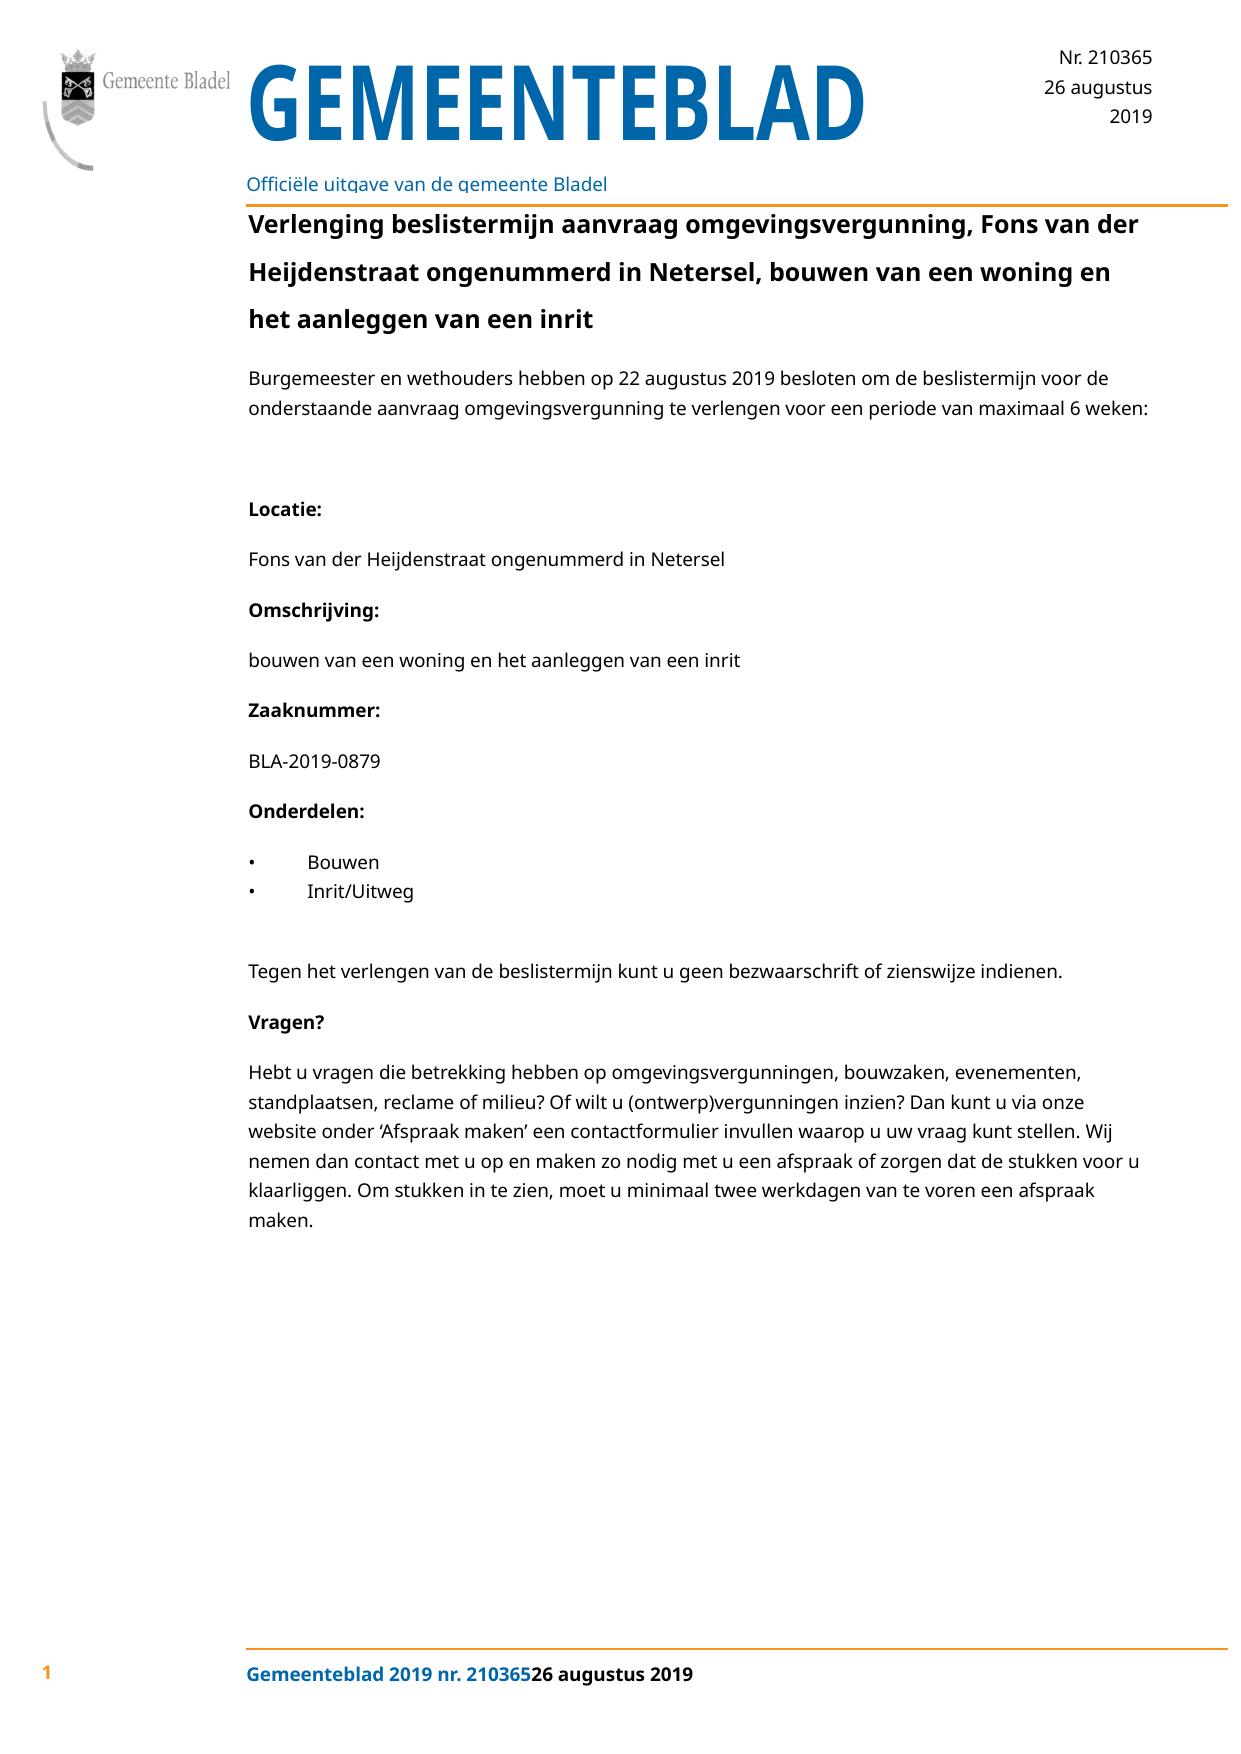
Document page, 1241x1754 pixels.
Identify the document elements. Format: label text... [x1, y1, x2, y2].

list Inrit/Uitweg [248, 878, 1152, 904]
text Zaaknummer: [248, 698, 1152, 723]
text Locatie: [248, 496, 1152, 522]
text Verlenging beslistermijn aanvraag omgevingsvergunning, Fons van der Heijdenstraat ongenummerd in Netersel, bouwen van een woning en het aanleggen van een inrit [248, 207, 1152, 336]
text Onderdelen: [248, 798, 1152, 824]
text Omschrijving: [248, 597, 1152, 622]
list Bouwen [248, 849, 1152, 874]
picture [41, 47, 231, 172]
text BLA-2019-0879 [248, 748, 1152, 774]
text Burgemeester en wethouders hebben op 22 augustus 2019 besloten om de beslistermijn voor de onderstaande aanvraag omgevingsvergunning te verlengen voor een periode van maximaal 6 weken: [248, 366, 1152, 421]
text Fons van der Heijdenstraat ongenummerd in Netersel [248, 546, 1152, 572]
text bouwen van een woning en het aanleggen van een inrit [248, 647, 1152, 673]
text Vragen? [248, 1009, 1152, 1034]
text Tegen het verlengen van de beslistermijn kunt u geen bezwaarschrift of zienswijze indienen. [248, 958, 1152, 984]
text Hebt u vragen die betrekking hebben op omgevingsvergunningen, bouwzaken, evenementen, standplaatsen, reclame of milieu? Of wilt u (ontwerp)vergunningen inzien? Dan kunt u via onze website onder ‘Afspraak maken’ een contactformulier invullen waarop u uw vraag kunt stellen. Wij nemen dan contact met u op en maken zo nodig met u een afspraak of zorgen dat de stukken voor u klaarliggen. Om stukken in te zien, moet u minimaal twee werkdagen van te voren een afspraak maken. [248, 1059, 1152, 1233]
